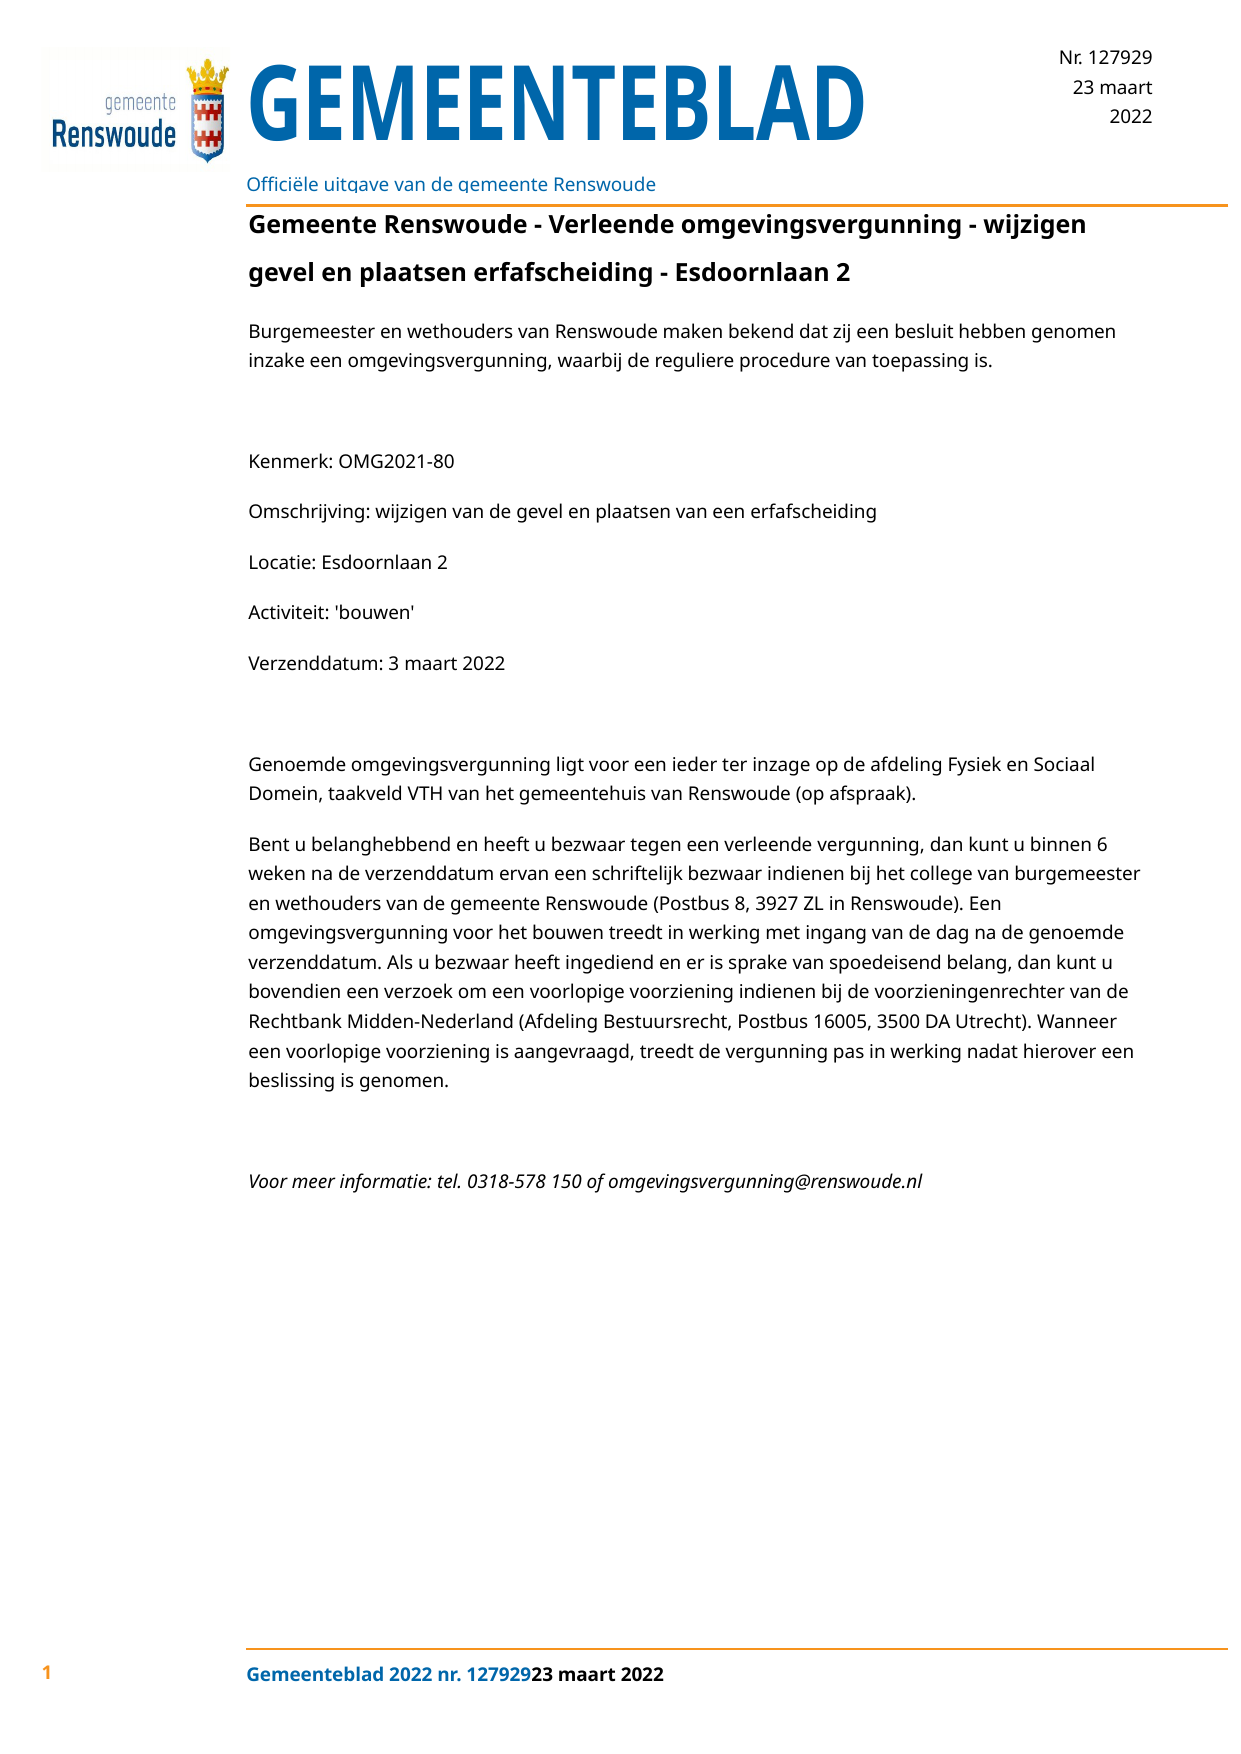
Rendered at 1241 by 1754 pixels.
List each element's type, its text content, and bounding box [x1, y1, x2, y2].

text Activiteit: 'bouwen' [248, 599, 1152, 625]
text Omschrijving: wijzigen van de gevel en plaatsen van een erfafscheiding [248, 499, 1152, 524]
text Voor meer informatie: tel. 0318-578 150 of omgevingsvergunning@renswoude.nl [248, 1168, 1152, 1194]
text Gemeente Renswoude - Verleende omgevingsvergunning - wijzigen gevel en plaatsen erfafscheiding - Esdoornlaan 2 [248, 207, 1152, 288]
text Verzenddatum: 3 maart 2022 [248, 650, 1152, 676]
text Burgemeester en wethouders van Renswoude maken bekend dat zij een besluit hebben genomen inzake een omgevingsvergunning, waarbij de reguliere procedure van toepassing is. [248, 318, 1152, 373]
picture [41, 47, 231, 172]
text Kenmerk: OMG2021-80 [248, 448, 1152, 474]
text Bent u belanghebbend en heeft u bezwaar tegen een verleende vergunning, dan kunt u binnen 6 weken na de verzenddatum ervan een schriftelijk bezwaar indienen bij het college van burgemeester en wethouders van de gemeente Renswoude (Postbus 8, 3927 ZL in Renswoude). Een omgevingsvergunning voor het bouwen treedt in werking met ingang van de dag na de genoemde verzenddatum. Als u bezwaar heeft ingediend en er is sprake van spoedeisend belang, dan kunt u bovendien een verzoek om een voorlopige voorziening indienen bij de voorzieningenrechter van de Rechtbank Midden-Nederland (Afdeling Bestuursrecht, Postbus 16005, 3500 DA Utrecht). Wanneer een voorlopige voorziening is aangevraagd, treedt de vergunning pas in werking nadat hierover een beslissing is genomen. [248, 831, 1152, 1093]
text Locatie: Esdoornlaan 2 [248, 549, 1152, 575]
text Genoemde omgevingsvergunning ligt voor een ieder ter inzage op de afdeling Fysiek en Sociaal Domein, taakveld VTH van het gemeentehuis van Renswoude (op afspraak). [248, 751, 1152, 806]
